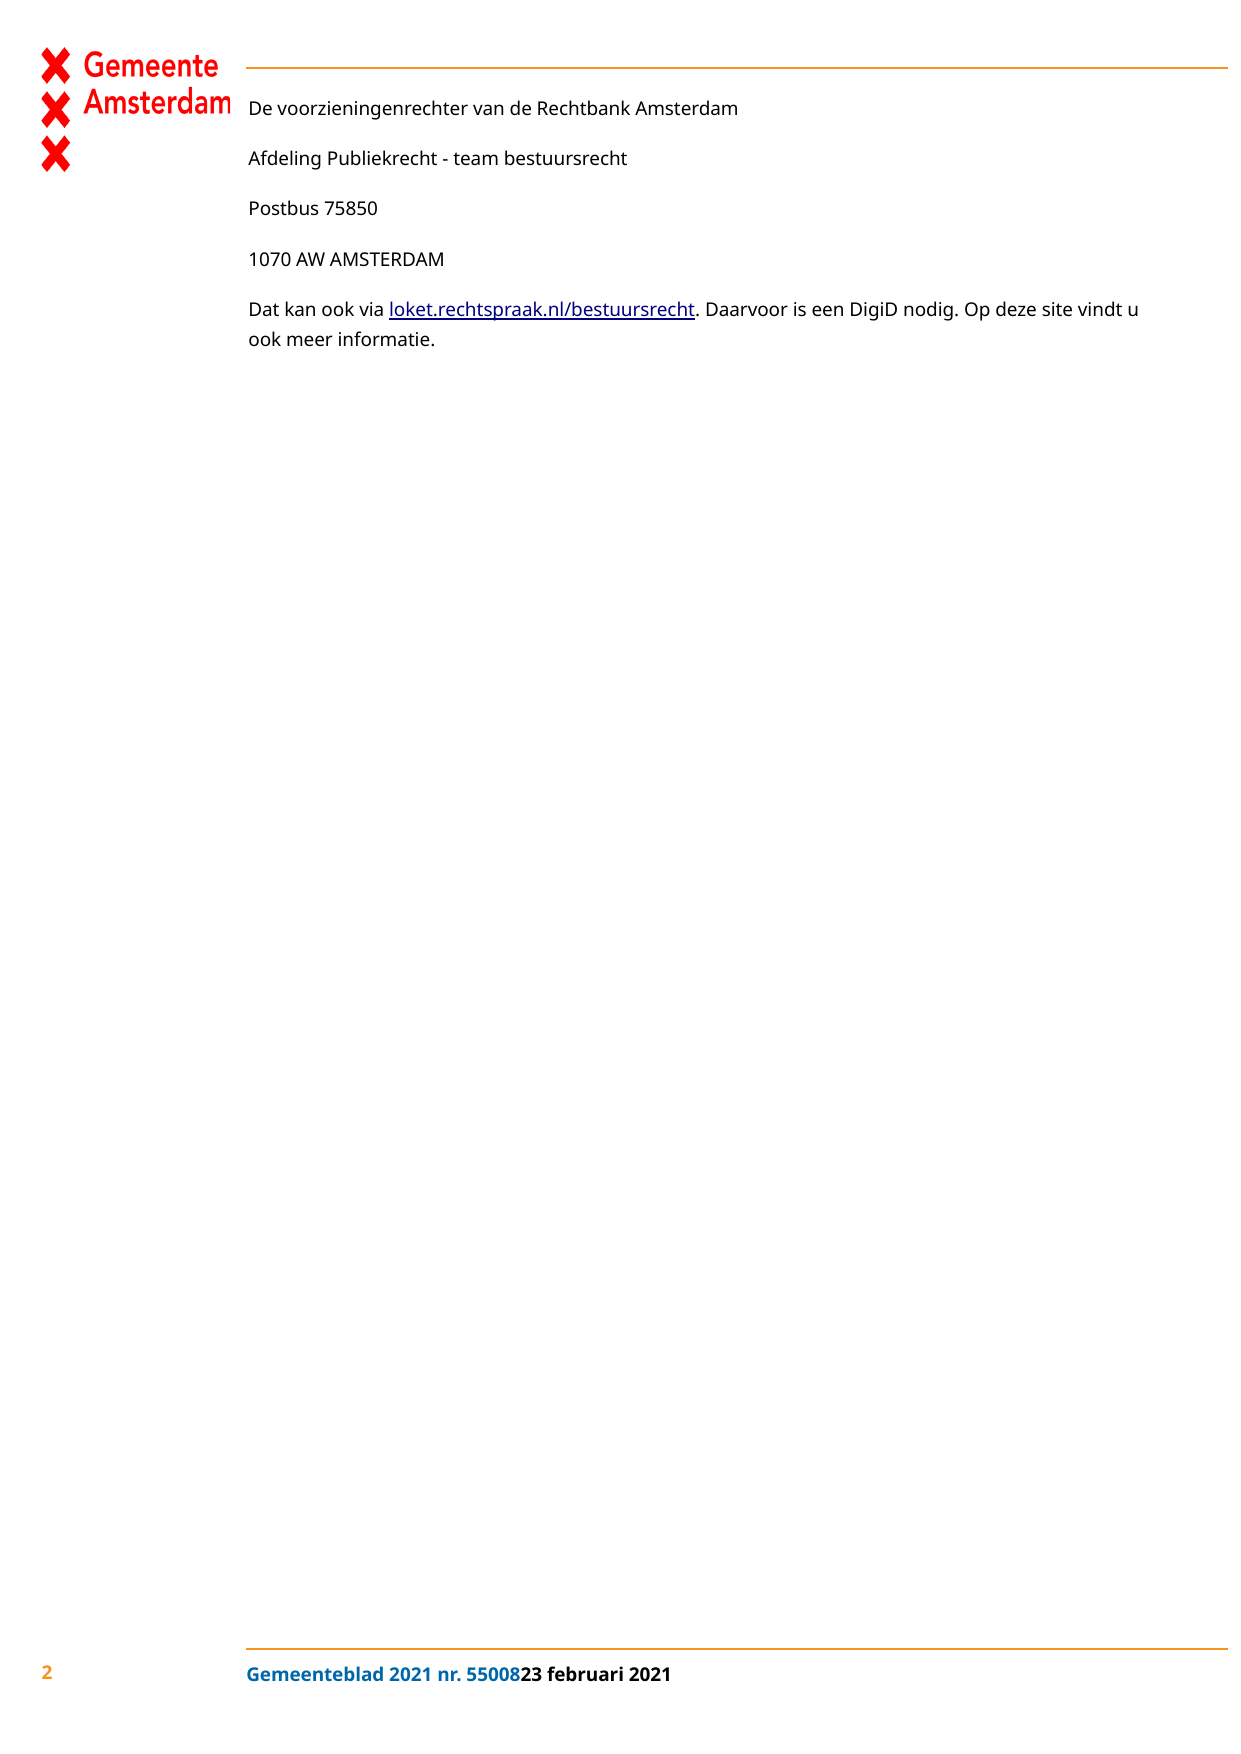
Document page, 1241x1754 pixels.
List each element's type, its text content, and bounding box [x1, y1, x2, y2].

text Postbus 75850 [248, 196, 1152, 221]
text Dat kan ook via loket.rechtspraak.nl/bestuursrecht. Daarvoor is een DigiD nodig. Op deze site vindt u ook meer informatie. [248, 296, 1152, 352]
text Afdeling Publiekrecht - team bestuursrecht [248, 145, 1152, 171]
text 1070 AW AMSTERDAM [248, 246, 1152, 272]
text De voorzieningenrechter van de Rechtbank Amsterdam [248, 95, 1152, 121]
picture [41, 47, 231, 172]
